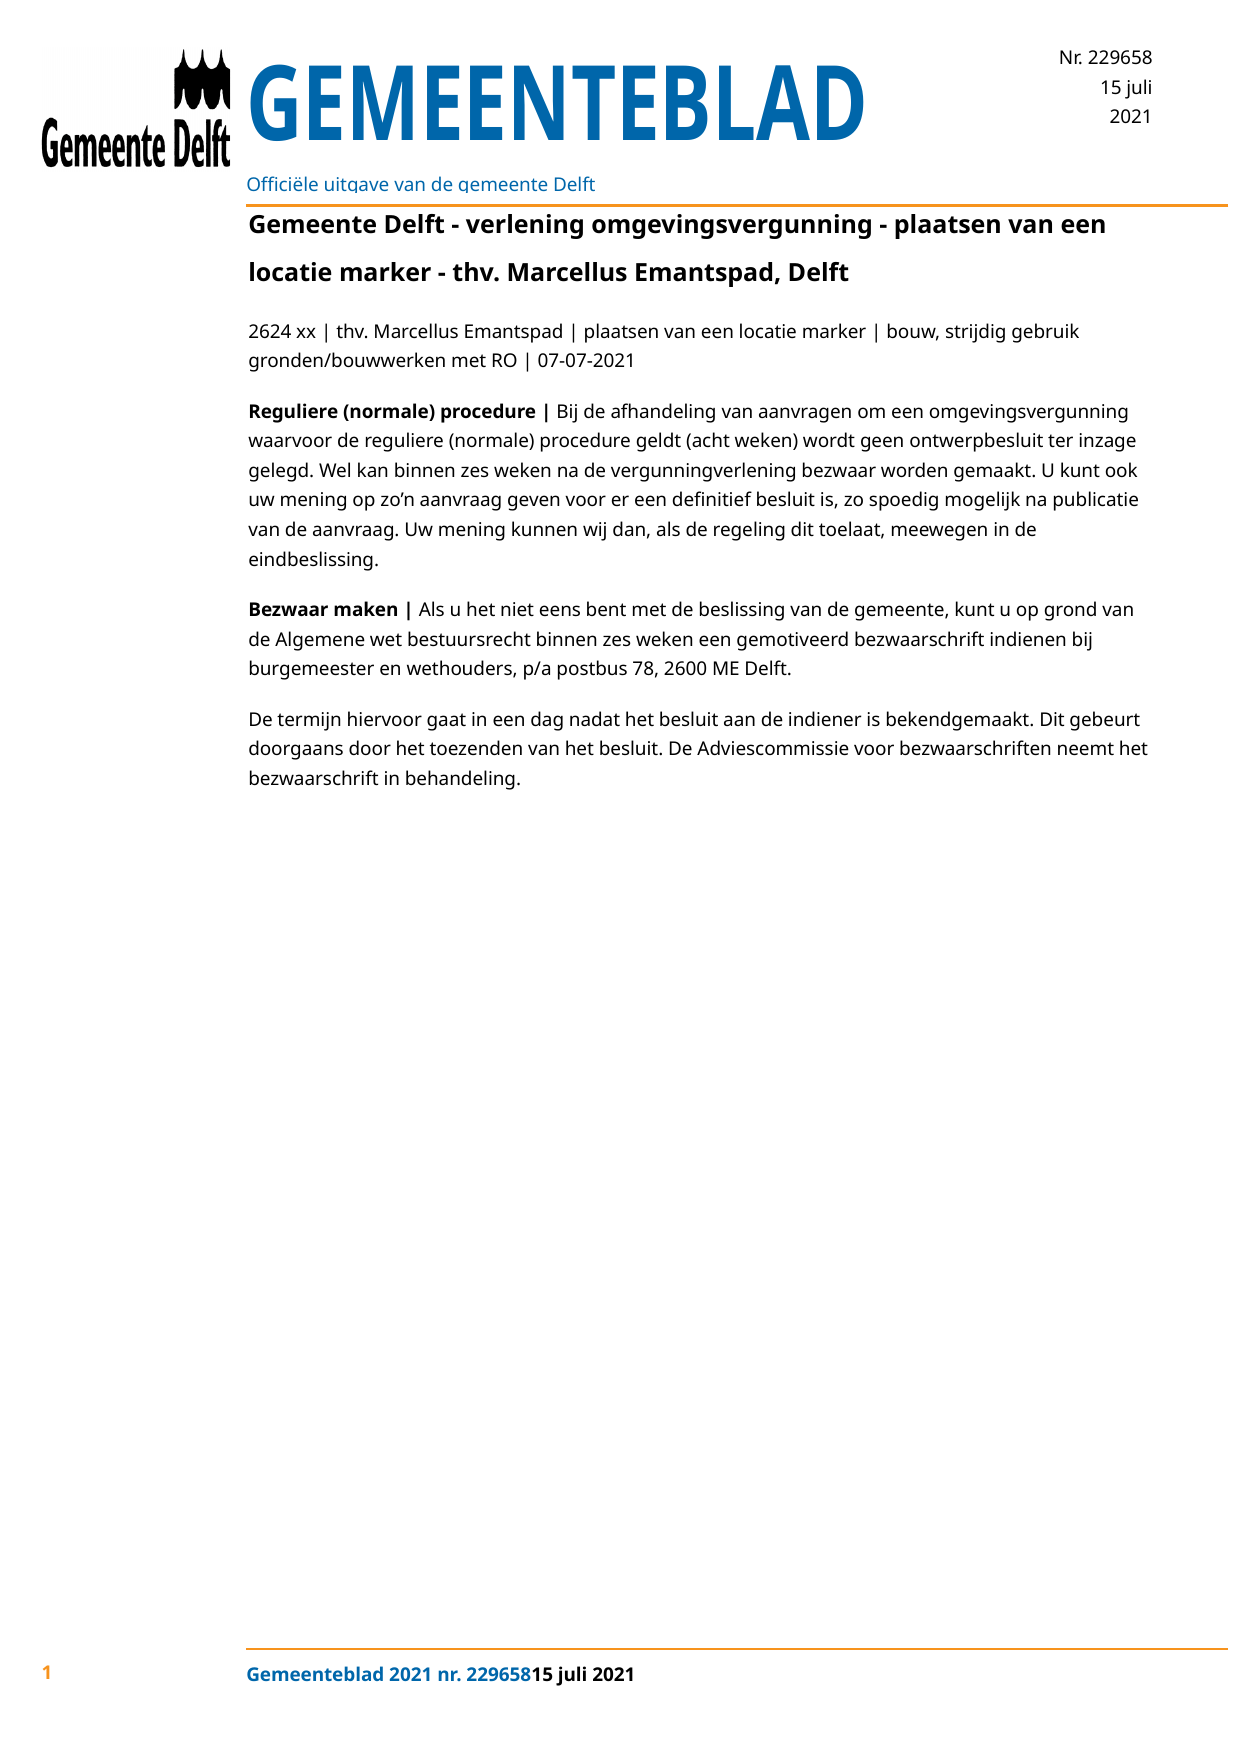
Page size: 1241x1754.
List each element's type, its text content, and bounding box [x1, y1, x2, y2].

text De termijn hiervoor gaat in een dag nadat het besluit aan de indiener is bekendgemaakt. Dit gebeurt doorgaans door het toezenden van het besluit. De Adviescommissie voor bezwaarschriften neemt het bezwaarschrift in behandeling. [248, 706, 1152, 791]
picture [41, 47, 231, 172]
text 2624 xx | thv. Marcellus Emantspad | plaatsen van een locatie marker | bouw, strijdig gebruik gronden/bouwwerken met RO | 07-07-2021 [248, 318, 1152, 373]
text Reguliere (normale) procedure | Bij de afhandeling van aanvragen om een omgevingsvergunning waarvoor de reguliere (normale) procedure geldt (acht weken) wordt geen ontwerpbesluit ter inzage gelegd. Wel kan binnen zes weken na de vergunningverlening bezwaar worden gemaakt. U kunt ook uw mening op zo’n aanvraag geven voor er een definitief besluit is, zo spoedig mogelijk na publicatie van de aanvraag. Uw mening kunnen wij dan, als de regeling dit toelaat, meewegen in de eindbeslissing. [248, 398, 1152, 572]
text Bezwaar maken | Als u het niet eens bent met de beslissing van de gemeente, kunt u op grond van de Algemene wet bestuursrecht binnen zes weken een gemotiveerd bezwaarschrift indienen bij burgemeester en wethouders, p/a postbus 78, 2600 ME Delft. [248, 596, 1152, 681]
text Gemeente Delft - verlening omgevingsvergunning - plaatsen van een locatie marker - thv. Marcellus Emantspad, Delft [248, 207, 1152, 288]
